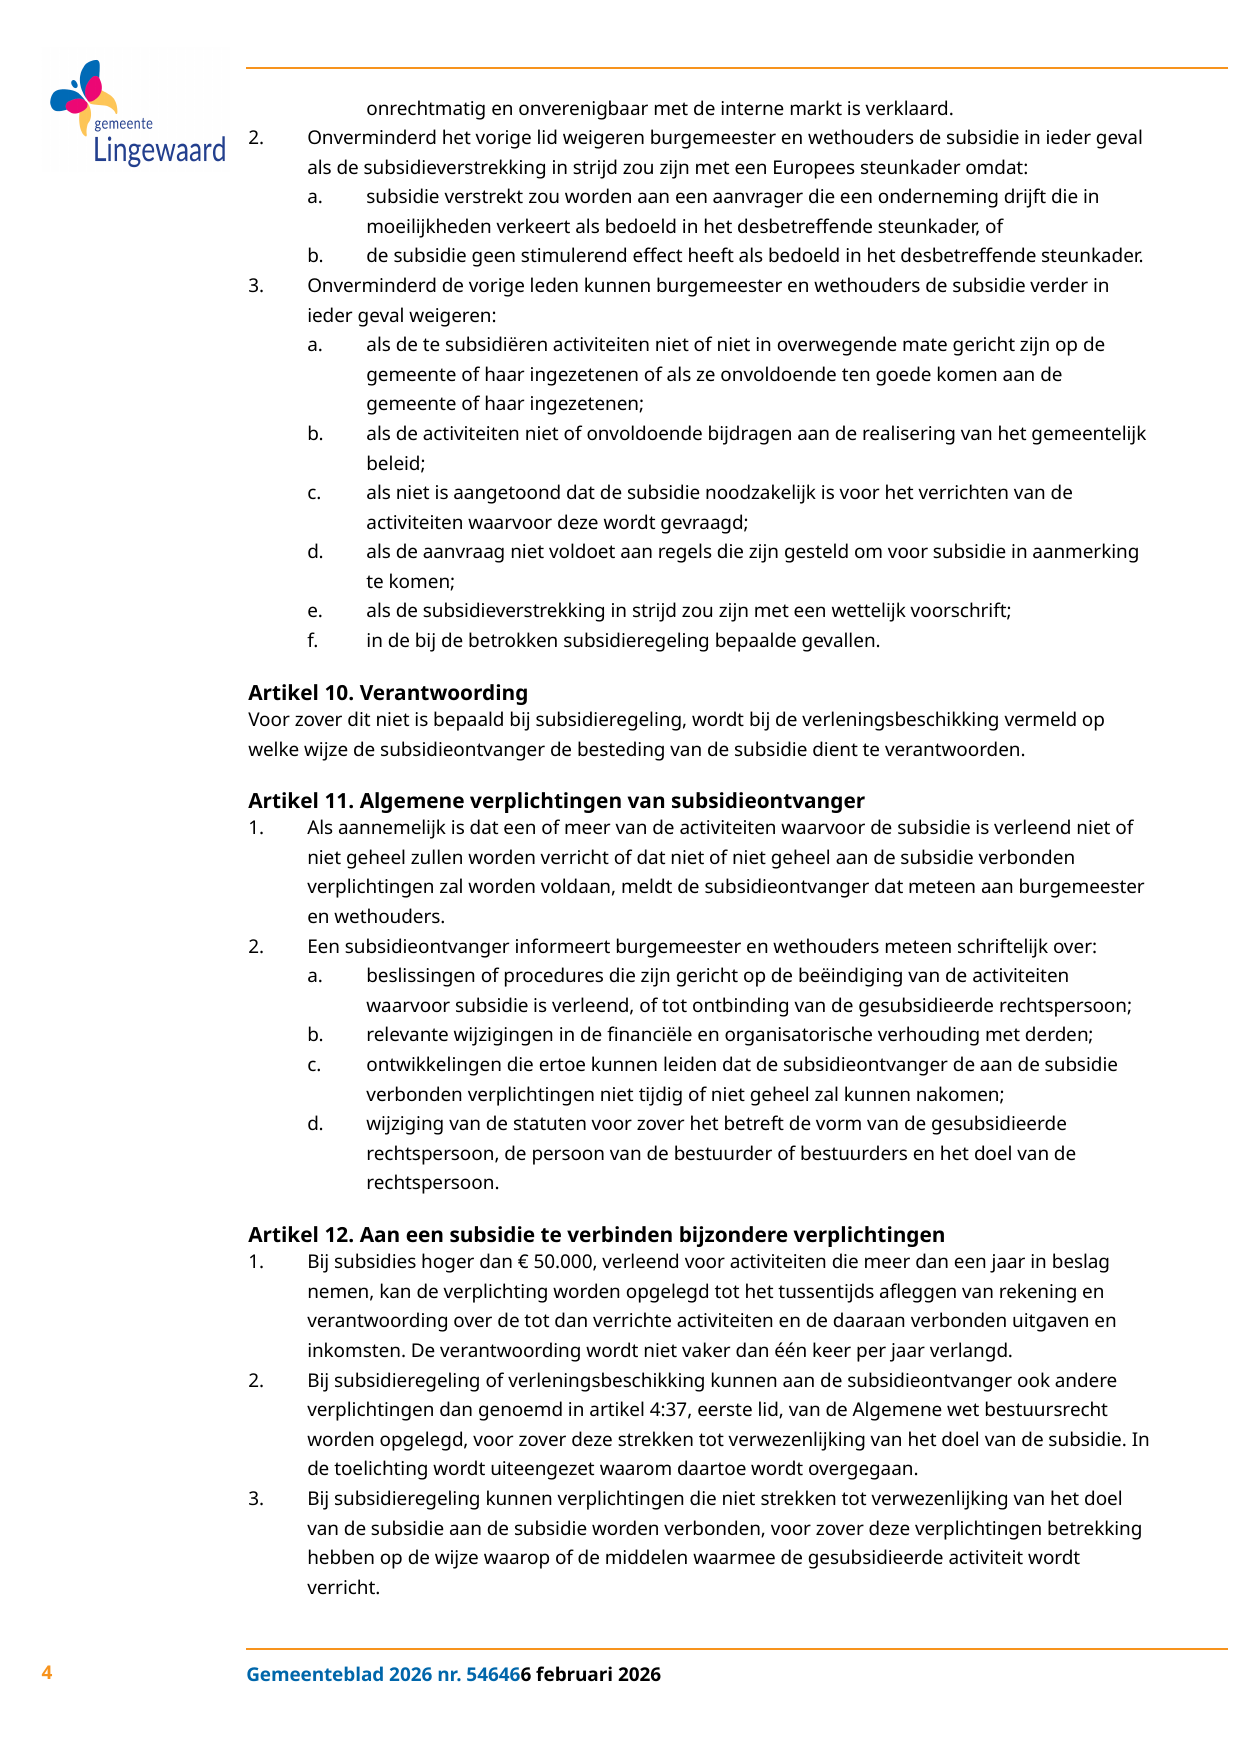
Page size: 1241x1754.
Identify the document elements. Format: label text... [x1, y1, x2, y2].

list Een subsidieontvanger informeert burgemeester en wethouders meteen schriftelijk over: [248, 933, 1152, 959]
list ontwikkelingen die ertoe kunnen leiden dat de subsidieontvanger de aan de subsidie verbonden verplichtingen niet tijdig of niet geheel zal kunnen nakomen; [307, 1051, 1152, 1107]
list Bij subsidieregeling of verleningsbeschikking kunnen aan de subsidieontvanger ook andere verplichtingen dan genoemd in artikel 4:37, eerste lid, van de Algemene wet bestuursrecht worden opgelegd, voor zover deze strekken tot verwezenlijking van het doel van de subsidie. In de toelichting wordt uiteengezet waarom daartoe wordt overgegaan. [248, 1367, 1152, 1481]
list als de te subsidiëren activiteiten niet of niet in overwegende mate gericht zijn op de gemeente of haar ingezetenen of als ze onvoldoende ten goede komen aan de gemeente of haar ingezetenen; [307, 331, 1152, 416]
list onrechtmatig en onverenigbaar met de interne markt is verklaard. [307, 95, 1152, 121]
list als de aanvraag niet voldoet aan regels die zijn gesteld om voor subsidie in aanmerking te komen; [307, 538, 1152, 594]
text Artikel 12. Aan een subsidie te verbinden bijzondere verplichtingen [248, 1220, 1152, 1248]
list beslissingen of procedures die zijn gericht op de beëindiging van de activiteiten waarvoor subsidie is verleend, of tot ontbinding van de gesubsidieerde rechtspersoon; [307, 962, 1152, 1018]
list als de activiteiten niet of onvoldoende bijdragen aan de realisering van het gemeentelijk beleid; [307, 420, 1152, 476]
list Bij subsidieregeling kunnen verplichtingen die niet strekken tot verwezenlijking van het doel van de subsidie aan de subsidie worden verbonden, voor zover deze verplichtingen betrekking hebben op de wijze waarop of de middelen waarmee de gesubsidieerde activiteit wordt verricht. [248, 1485, 1152, 1599]
list relevante wijzigingen in de financiële en organisatorische verhouding met derden; [307, 1022, 1152, 1047]
list Bij subsidies hoger dan € 50.000, verleend voor activiteiten die meer dan een jaar in beslag nemen, kan de verplichting worden opgelegd tot het tussentijds afleggen van rekening en verantwoording over de tot dan verrichte activiteiten en de daaraan verbonden uitgaven en inkomsten. De verantwoording wordt niet vaker dan één keer per jaar verlangd. [248, 1248, 1152, 1363]
list in de bij de betrokken subsidieregeling bepaalde gevallen. [307, 627, 1152, 653]
picture [41, 47, 231, 172]
list Onverminderd de vorige leden kunnen burgemeester en wethouders de subsidie verder in ieder geval weigeren: [248, 272, 1152, 328]
text Voor zover dit niet is bepaald bij subsidieregeling, wordt bij de verleningsbeschikking vermeld op welke wijze de subsidieontvanger de besteding van de subsidie dient te verantwoorden. [248, 706, 1152, 761]
list als de subsidieverstrekking in strijd zou zijn met een wettelijk voorschrift; [307, 598, 1152, 623]
list Onverminderd het vorige lid weigeren burgemeester en wethouders de subsidie in ieder geval als de subsidieverstrekking in strijd zou zijn met een Europees steunkader omdat: [248, 124, 1152, 180]
text Artikel 10. Verantwoording [248, 678, 1152, 706]
list als niet is aangetoond dat de subsidie noodzakelijk is voor het verrichten van de activiteiten waarvoor deze wordt gevraagd; [307, 479, 1152, 535]
text Artikel 11. Algemene verplichtingen van subsidieontvanger [248, 786, 1152, 814]
list de subsidie geen stimulerend effect heeft als bedoeld in het desbetreffende steunkader. [307, 243, 1152, 268]
list Als aannemelijk is dat een of meer van de activiteiten waarvoor de subsidie is verleend niet of niet geheel zullen worden verricht of dat niet of niet geheel aan de subsidie verbonden verplichtingen zal worden voldaan, meldt de subsidieontvanger dat meteen aan burgemeester en wethouders. [248, 814, 1152, 929]
list wijziging van de statuten voor zover het betreft de vorm van de gesubsidieerde rechtspersoon, de persoon van de bestuurder of bestuurders en het doel van de rechtspersoon. [307, 1110, 1152, 1195]
list subsidie verstrekt zou worden aan een aanvrager die een onderneming drijft die in moeilijkheden verkeert als bedoeld in het desbetreffende steunkader, of [307, 183, 1152, 239]
